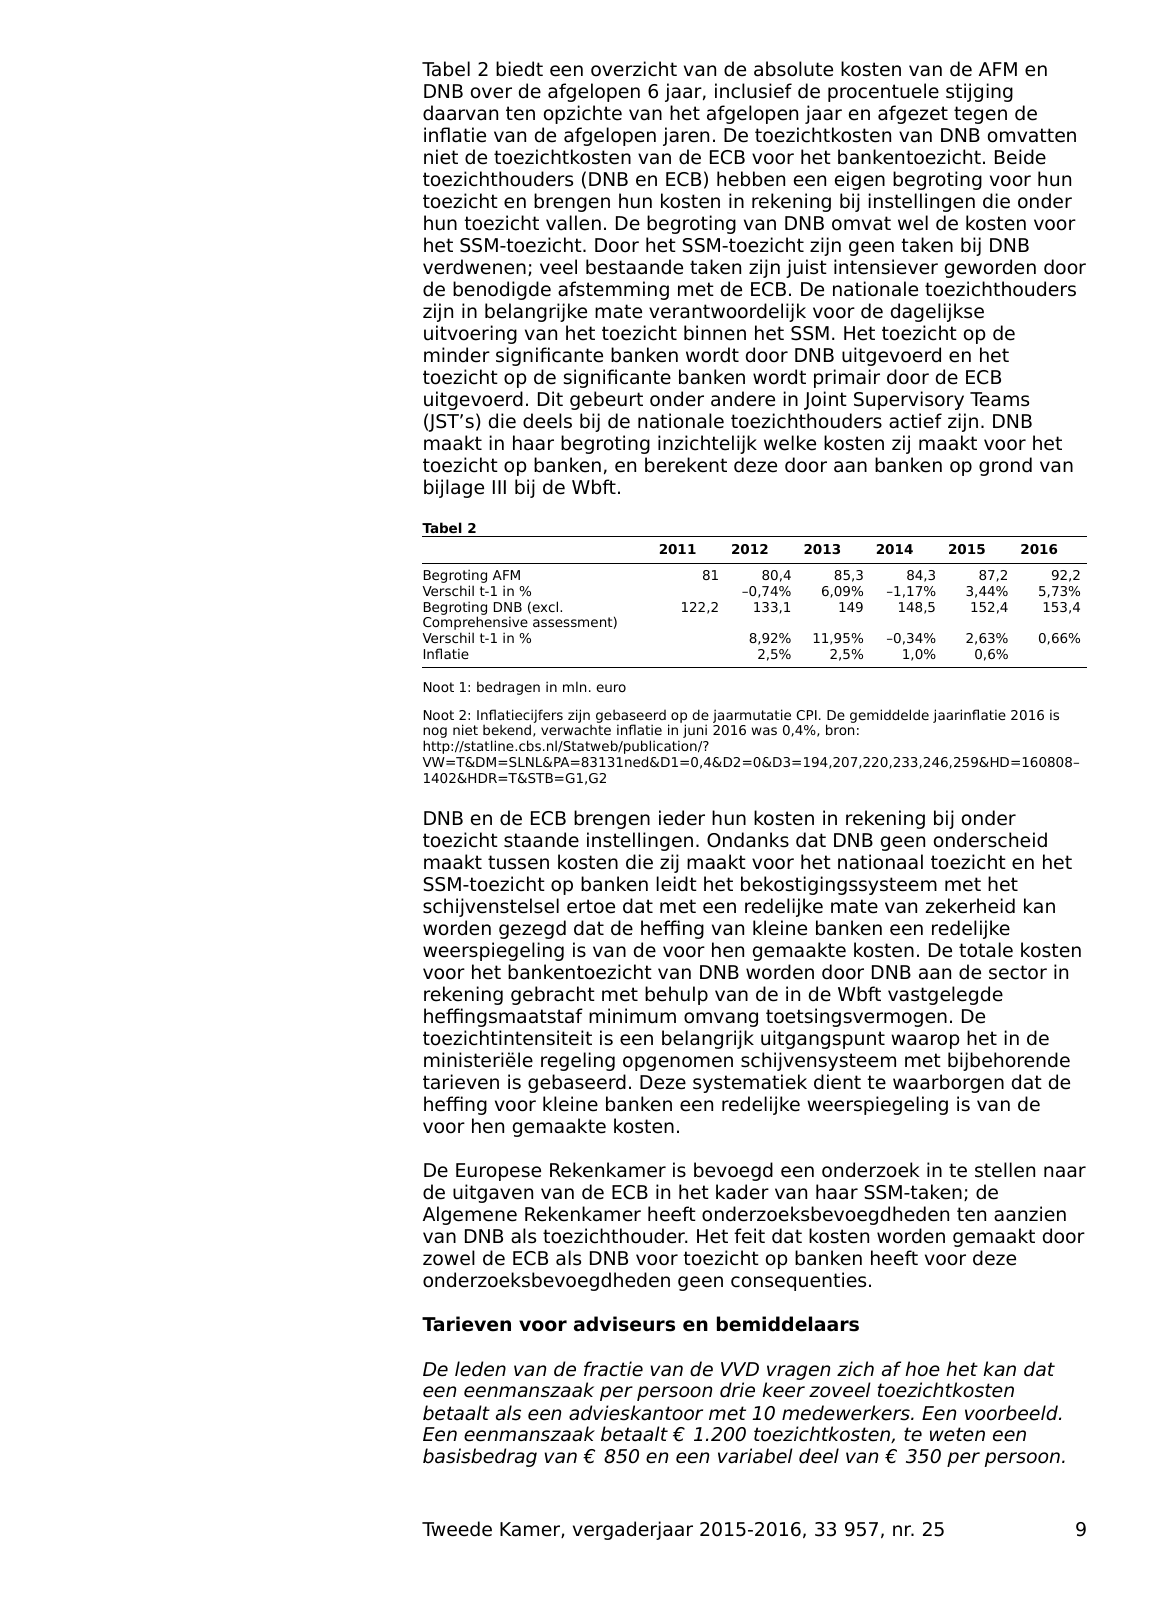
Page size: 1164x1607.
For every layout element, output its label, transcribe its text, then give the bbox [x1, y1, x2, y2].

table_cell –0,34% [870, 631, 942, 647]
table_cell 2013 [797, 537, 869, 562]
table_cell Verschil t-1 in % [422, 631, 653, 647]
table_cell 2015 [942, 537, 1014, 562]
table_cell Noot 1: bedragen in mln. euro Noot 2: Inflatiecijfers zijn gebaseerd op de jaarmutatie CPI. De gemiddelde jaarinflatie 2016 is nog niet bekend, verwachte inflatie in juni 2016 was 0,4%, bron: http://statline.cbs.nl/Statweb/publication/?VW=T&DM=SLNL&PA=83131ned&D1=0,4&D2=0&D3=194,207,220,233,246,259&HD=160808–1402&HDR=T&STB=G1,G2 [422, 668, 1087, 786]
table_cell 6,09% [797, 584, 869, 599]
text DNB en de ECB brengen ieder hun kosten in rekening bij onder toezicht staande instellingen. Ondanks dat DNB geen onderscheid maakt tussen kosten die zij maakt voor het nationaal toezicht en het SSM-toezicht op banken leidt het bekostigingssysteem met het schijvenstelsel ertoe dat met een redelijke mate van zekerheid kan worden gezegd dat de heffing van kleine banken een redelijke weerspiegeling is van de voor hen gemaakte kosten. De totale kosten voor het bankentoezicht van DNB worden door DNB aan de sector in rekening gebracht met behulp van de in de Wbft vastgelegde heffingsmaatstaf minimum omvang toetsingsvermogen. De toezichtintensiteit is een belangrijk uitgangspunt waarop het in de ministeriële regeling opgenomen schijvensysteem met bijbehorende tarieven is gebaseerd. Deze systematiek dient te waarborgen dat de heffing voor kleine banken een redelijke weerspiegeling is van de voor hen gemaakte kosten. [422, 808, 1087, 1138]
table_cell 92,2 [1014, 564, 1087, 584]
table_cell 5,73% [1014, 584, 1087, 599]
table_cell 148,5 [870, 600, 942, 631]
table_cell 2012 [725, 537, 797, 562]
table_cell 2014 [870, 537, 942, 562]
table_cell [653, 584, 725, 599]
table_cell –0,74% [725, 584, 797, 599]
text Tabel 2 biedt een overzicht van de absolute kosten van de AFM en DNB over de afgelopen 6 jaar, inclusief de procentuele stijging daarvan ten opzichte van het afgelopen jaar en afgezet tegen de inflatie van de afgelopen jaren. De toezichtkosten van DNB omvatten niet de toezichtkosten van de ECB voor het bankentoezicht. Beide toezichthouders (DNB en ECB) hebben een eigen begroting voor hun toezicht en brengen hun kosten in rekening bij instellingen die onder hun toezicht vallen. De begroting van DNB omvat wel de kosten voor het SSM-toezicht. Door het SSM-toezicht zijn geen taken bij DNB verdwenen; veel bestaande taken zijn juist intensiever geworden door de benodigde afstemming met de ECB. De nationale toezichthouders zijn in belangrijke mate verantwoordelijk voor de dagelijkse uitvoering van het toezicht binnen het SSM. Het toezicht op de minder significante banken wordt door DNB uitgevoerd en het toezicht op de significante banken wordt primair door de ECB uitgevoerd. Dit gebeurt onder andere in Joint Supervisory Teams (JST’s) die deels bij de nationale toezichthouders actief zijn. DNB maakt in haar begroting inzichtelijk welke kosten zij maakt voor het toezicht op banken, en berekent deze door aan banken op grond van bijlage III bij de Wbft. [422, 59, 1087, 499]
text De leden van de fractie van de VVD vragen zich af hoe het kan dat een eenmanszaak per persoon drie keer zoveel toezichtkosten betaalt als een advieskantoor met 10 medewerkers. Een voorbeeld. Een eenmanszaak betaalt € 1.200 toezichtkosten, te weten een basisbedrag van € 850 en een variabel deel van € 350 per persoon. [422, 1358, 1087, 1468]
table_cell 1,0% [870, 647, 942, 667]
table_cell 153,4 [1014, 600, 1087, 631]
table_cell 11,95% [797, 631, 869, 647]
table_cell 87,2 [942, 564, 1014, 584]
table_cell 2,5% [725, 647, 797, 667]
table_cell Verschil t-1 in % [422, 584, 653, 599]
table_header Tabel 2 [422, 521, 1087, 536]
table_cell Begroting DNB (excl. Comprehensive assessment) [422, 600, 653, 631]
table_cell 0,6% [942, 647, 1014, 667]
table_cell 152,4 [942, 600, 1014, 631]
table_cell 80,4 [725, 564, 797, 584]
table_cell [422, 537, 653, 562]
table_cell 2016 [1014, 537, 1087, 562]
table_cell Begroting AFM [422, 564, 653, 584]
table_cell 149 [797, 600, 869, 631]
table_cell 2,5% [797, 647, 869, 667]
table_cell 2,63% [942, 631, 1014, 647]
table_cell –1,17% [870, 584, 942, 599]
table_cell 81 [653, 564, 725, 584]
table_cell [1014, 647, 1087, 667]
table_cell 0,66% [1014, 631, 1087, 647]
table_cell 133,1 [725, 600, 797, 631]
table_cell 85,3 [797, 564, 869, 584]
text De Europese Rekenkamer is bevoegd een onderzoek in te stellen naar de uitgaven van de ECB in het kader van haar SSM-taken; de Algemene Rekenkamer heeft onderzoeksbevoegdheden ten aanzien van DNB als toezichthouder. Het feit dat kosten worden gemaakt door zowel de ECB als DNB voor toezicht op banken heeft voor deze onderzoeksbevoegdheden geen consequenties. [422, 1160, 1087, 1292]
table_cell 3,44% [942, 584, 1014, 599]
table_cell 8,92% [725, 631, 797, 647]
table_cell 122,2 [653, 600, 725, 631]
table_cell Inflatie [422, 647, 653, 667]
table_cell 84,3 [870, 564, 942, 584]
table_cell 2011 [653, 537, 725, 562]
table_cell [653, 631, 725, 647]
subtitle Tarieven voor adviseurs en bemiddelaars [422, 1314, 1087, 1336]
table_cell [653, 647, 725, 667]
